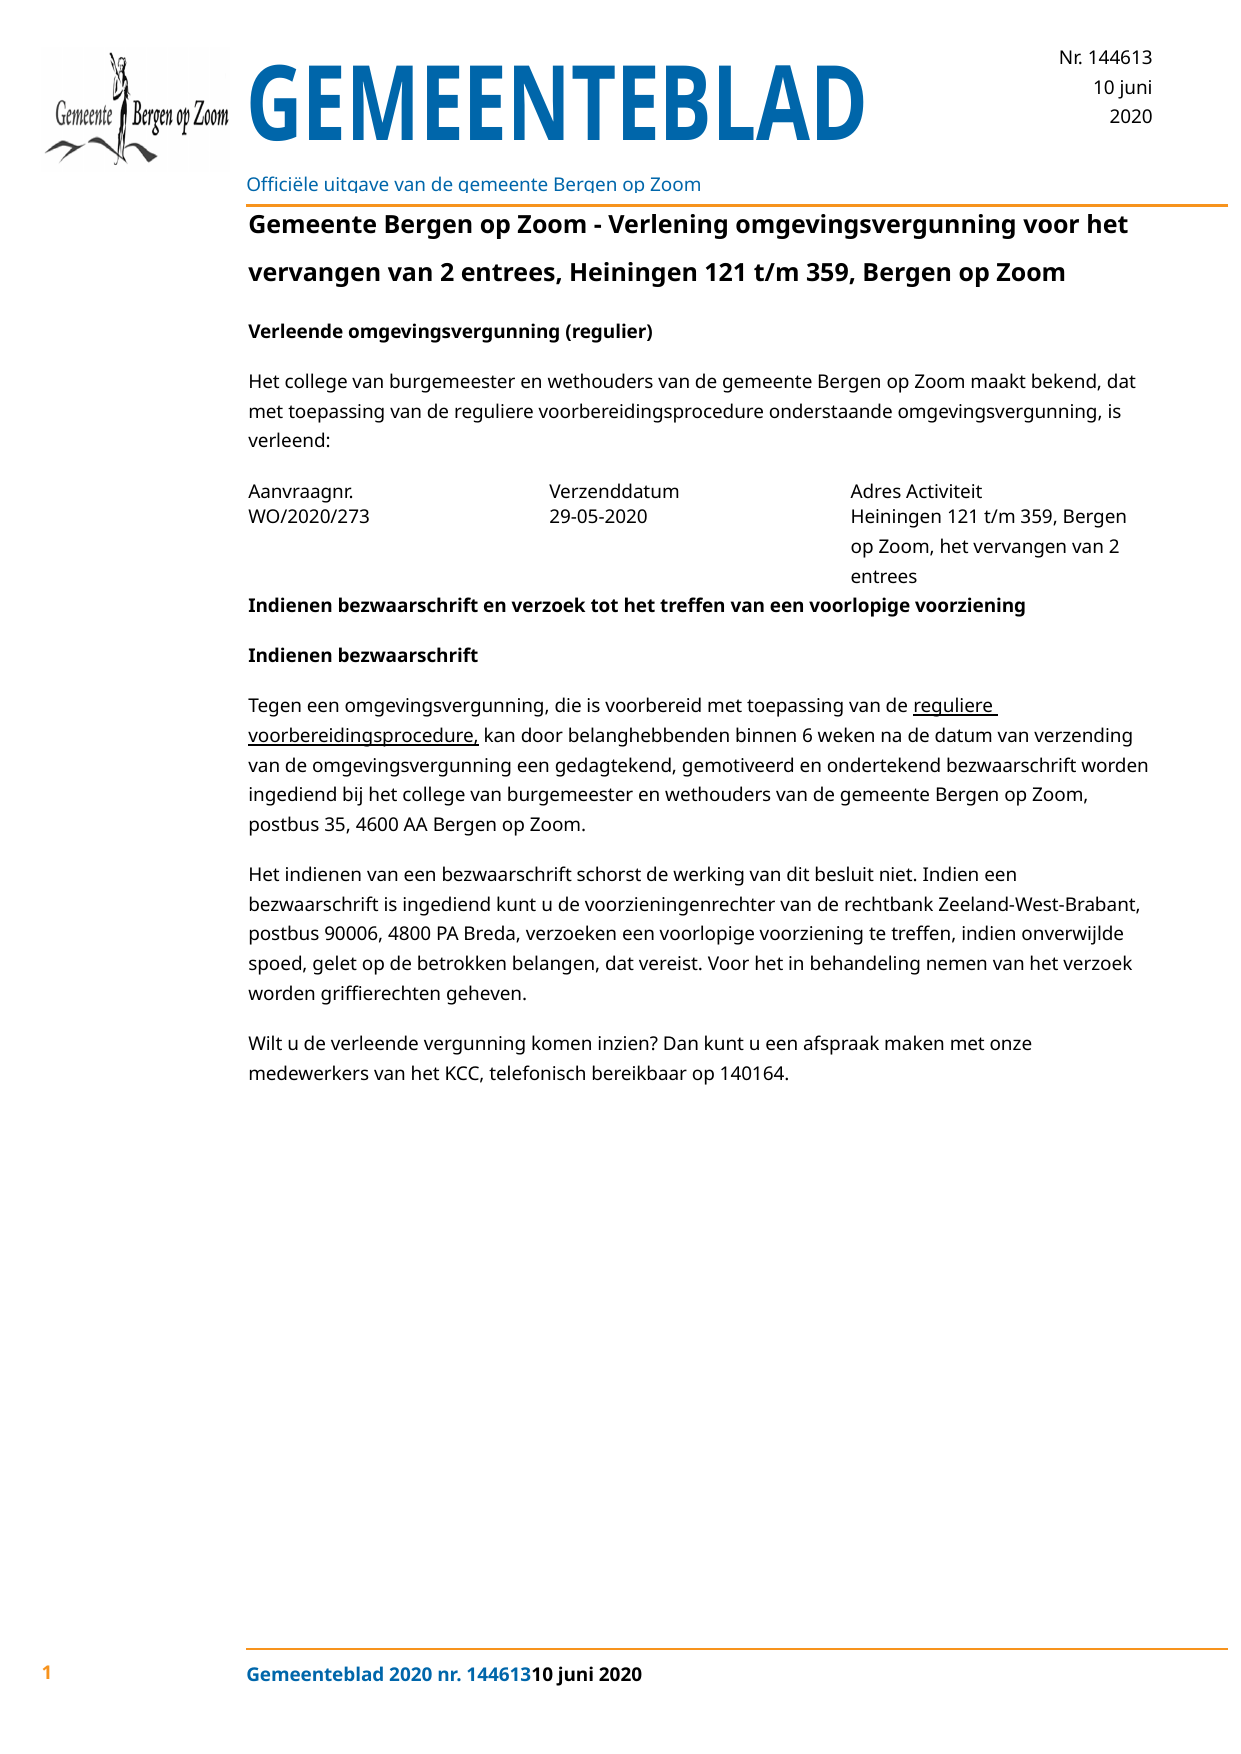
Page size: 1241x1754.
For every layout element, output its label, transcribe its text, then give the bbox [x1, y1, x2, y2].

table_cell Heiningen 121 t/m 359, Bergen op Zoom, het vervangen van 2 entrees [850, 504, 1152, 589]
text Wilt u de verleende vergunning komen inzien? Dan kunt u een afspraak maken met onze medewerkers van het KCC, telefonisch bereikbaar op 140164. [248, 1030, 1152, 1086]
text Verleende omgevingsvergunning (regulier) [248, 318, 1152, 344]
table_header Verzenddatum [549, 478, 850, 504]
text Indienen bezwaarschrift en verzoek tot het treffen van een voorlopige voorziening [248, 592, 1152, 618]
text Gemeente Bergen op Zoom - Verlening omgevingsvergunning voor het vervangen van 2 entrees, Heiningen 121 t/m 359, Bergen op Zoom [248, 207, 1152, 288]
table_header Aanvraagnr. [248, 478, 549, 504]
table_header Adres Activiteit [850, 478, 1152, 504]
table_cell 29-05-2020 [549, 504, 850, 589]
table_cell WO/2020/273 [248, 504, 549, 589]
text Tegen een omgevingsvergunning, die is voorbereid met toepassing van de reguliere voorbereidingsprocedure, kan door belanghebbenden binnen 6 weken na de datum van verzending van de omgevingsvergunning een gedagtekend, gemotiveerd en ondertekend bezwaarschrift worden ingediend bij het college van burgemeester en wethouders van de gemeente Bergen op Zoom, postbus 35, 4600 AA Bergen op Zoom. [248, 693, 1152, 837]
picture [41, 47, 231, 172]
text Indienen bezwaarschrift [248, 642, 1152, 668]
text Het indienen van een bezwaarschrift schorst de werking van dit besluit niet. Indien een bezwaarschrift is ingediend kunt u de voorzieningenrechter van de rechtbank Zeeland-West-Brabant, postbus 90006, 4800 PA Breda, verzoeken een voorlopige voorziening te treffen, indien onverwijlde spoed, gelet op de betrokken belangen, dat vereist. Voor het in behandeling nemen van het verzoek worden griffierechten geheven. [248, 861, 1152, 1006]
text Het college van burgemeester en wethouders van de gemeente Bergen op Zoom maakt bekend, dat met toepassing van de reguliere voorbereidingsprocedure onderstaande omgevingsvergunning, is verleend: [248, 368, 1152, 453]
